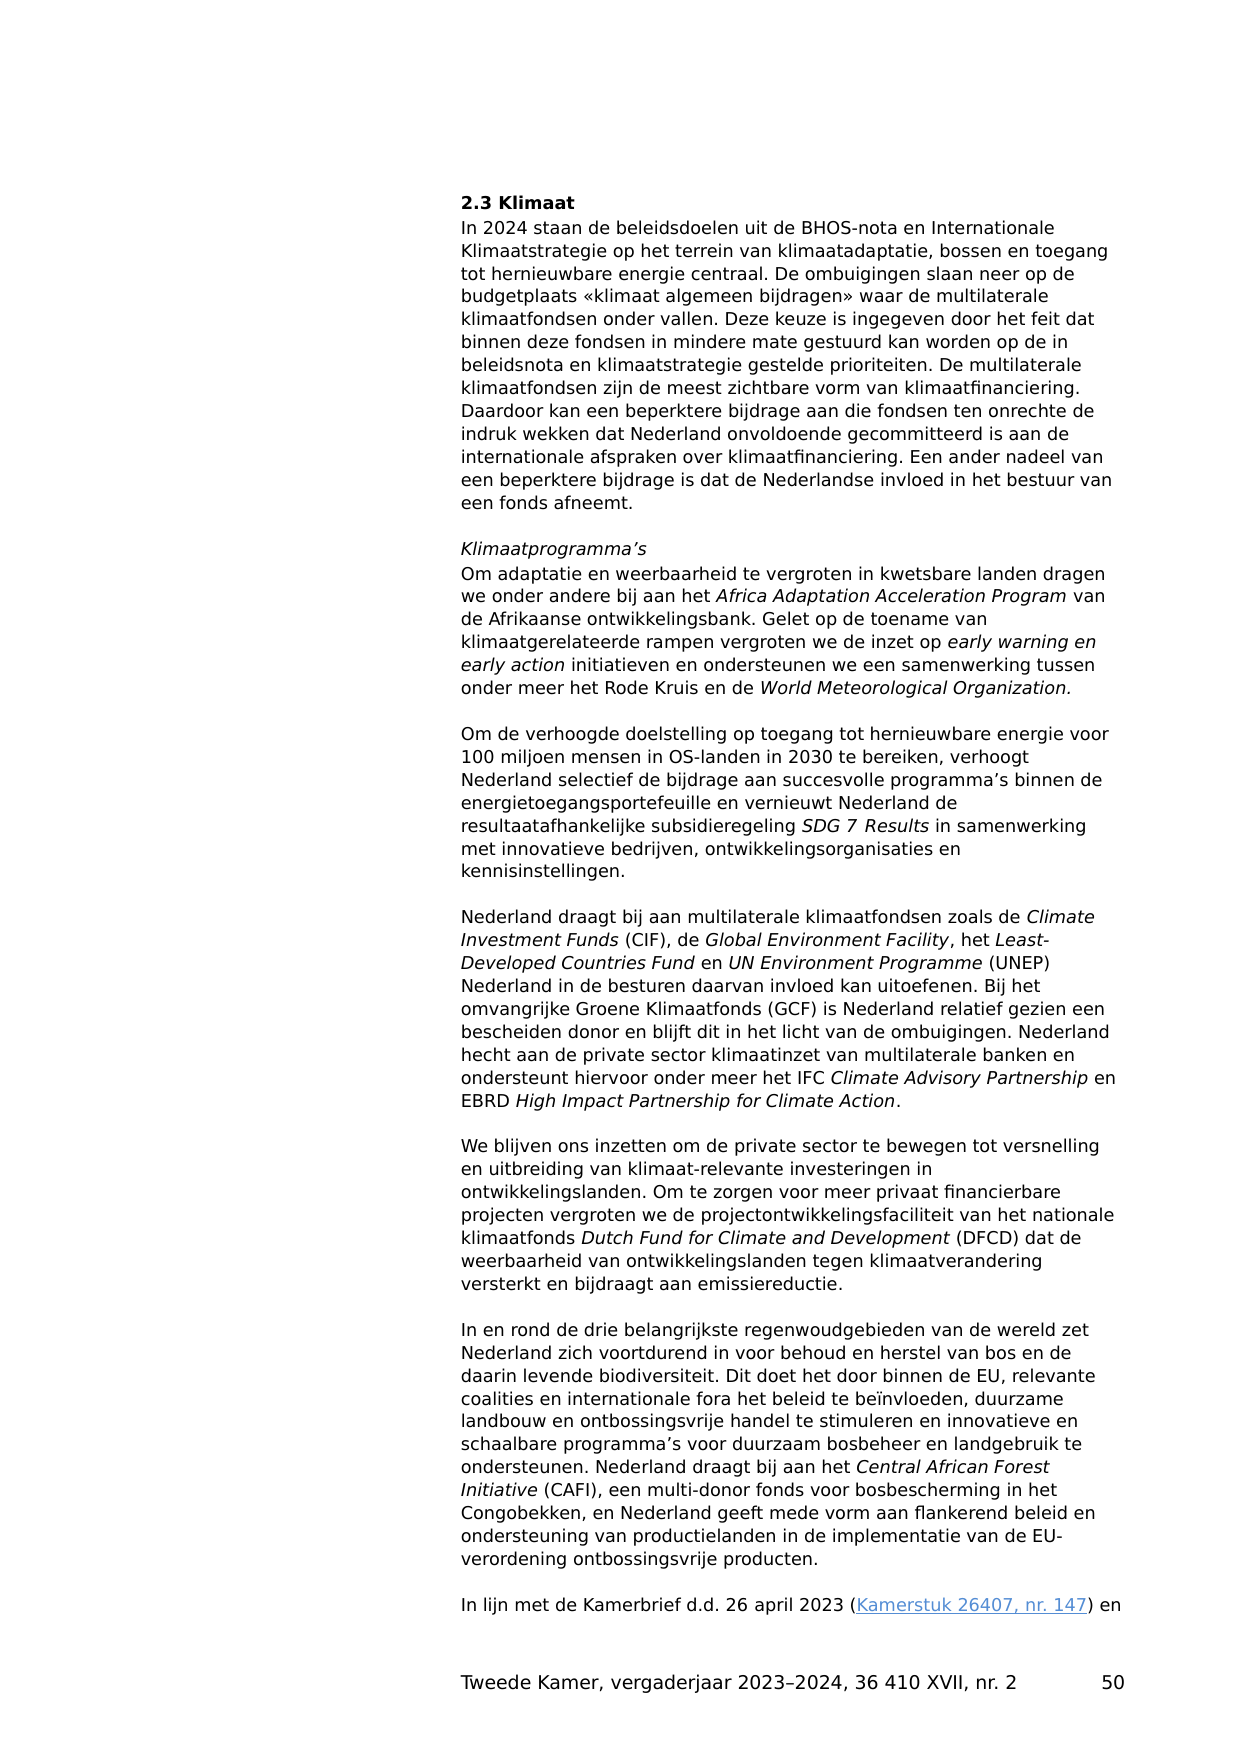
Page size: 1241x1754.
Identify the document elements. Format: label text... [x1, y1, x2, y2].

text Om adaptatie en weerbaarheid te vergroten in kwetsbare landen dragen we onder andere bij aan het Africa Adaptation Acceleration Program van de Afrikaanse ontwikkelingsbank. Gelet op de toename van klimaatgerelateerde rampen vergroten we de inzet op early warning en early action initiatieven en ondersteunen we een samenwerking tussen onder meer het Rode Kruis en de World Meteorological Organization. [461, 562, 1125, 699]
text In lijn met de Kamerbrief d.d. 26 april 2023 (Kamerstuk 26407, nr. 147) en [461, 1593, 1125, 1616]
text In 2024 staan de beleidsdoelen uit de BHOS-nota en Internationale Klimaatstrategie op het terrein van klimaatadaptatie, bossen en toegang tot hernieuwbare energie centraal. De ombuigingen slaan neer op de budgetplaats «klimaat algemeen bĳdragen» waar de multilaterale klimaatfondsen onder vallen. Deze keuze is ingegeven door het feit dat binnen deze fondsen in mindere mate gestuurd kan worden op de in beleidsnota en klimaatstrategie gestelde prioriteiten. De multilaterale klimaatfondsen zijn de meest zichtbare vorm van klimaatfinanciering. Daardoor kan een beperktere bijdrage aan die fondsen ten onrechte de indruk wekken dat Nederland onvoldoende gecommitteerd is aan de internationale afspraken over klimaatfinanciering. Een ander nadeel van een beperktere bijdrage is dat de Nederlandse invloed in het bestuur van een fonds afneemt. [461, 216, 1125, 514]
text In en rond de drie belangrijkste regenwoudgebieden van de wereld zet Nederland zich voortdurend in voor behoud en herstel van bos en de daarin levende biodiversiteit. Dit doet het door binnen de EU, relevante coalities en internationale fora het beleid te beïnvloeden, duurzame landbouw en ontbossingsvrije handel te stimuleren en innovatieve en schaalbare programma’s voor duurzaam bosbeheer en landgebruik te ondersteunen. Nederland draagt bij aan het Central African Forest Initiative (CAFI), een multi-donor fonds voor bosbescherming in het Congobekken, en Nederland geeft mede vorm aan flankerend beleid en ondersteuning van productielanden in de implementatie van de EU-verordening ontbossingsvrije producten. [461, 1318, 1125, 1570]
text We blijven ons inzetten om de private sector te bewegen tot versnelling en uitbreiding van klimaat-relevante investeringen in ontwikkelingslanden. Om te zorgen voor meer privaat financierbare projecten vergroten we de projectontwikkelingsfaciliteit van het nationale klimaatfonds Dutch Fund for Climate and Development (DFCD) dat de weerbaarheid van ontwikkelingslanden tegen klimaatverandering versterkt en bijdraagt aan emissiereductie. [461, 1134, 1125, 1295]
text Om de verhoogde doelstelling op toegang tot hernieuwbare energie voor 100 miljoen mensen in OS-landen in 2030 te bereiken, verhoogt Nederland selectief de bijdrage aan succesvolle programma’s binnen de energietoegangsportefeuille en vernieuwt Nederland de resultaatafhankelijke subsidieregeling SDG 7 Results in samenwerking met innovatieve bedrijven, ontwikkelingsorganisaties en kennisinstellingen. [461, 722, 1125, 882]
text Klimaatprogramma’s [461, 537, 1125, 559]
text Nederland draagt bij aan multilaterale klimaatfondsen zoals de Climate Investment Funds (CIF), de Global Environment Facility, het Least-Developed Countries Fund en UN Environment Programme (UNEP) Nederland in de besturen daarvan invloed kan uitoefenen. Bij het omvangrijke Groene Klimaatfonds (GCF) is Nederland relatief gezien een bescheiden donor en blijft dit in het licht van de ombuigingen. Nederland hecht aan de private sector klimaatinzet van multilaterale banken en ondersteunt hiervoor onder meer het IFC Climate Advisory Partnership en EBRD High Impact Partnership for Climate Action. [461, 905, 1125, 1112]
text 2.3 Klimaat [461, 191, 1125, 214]
